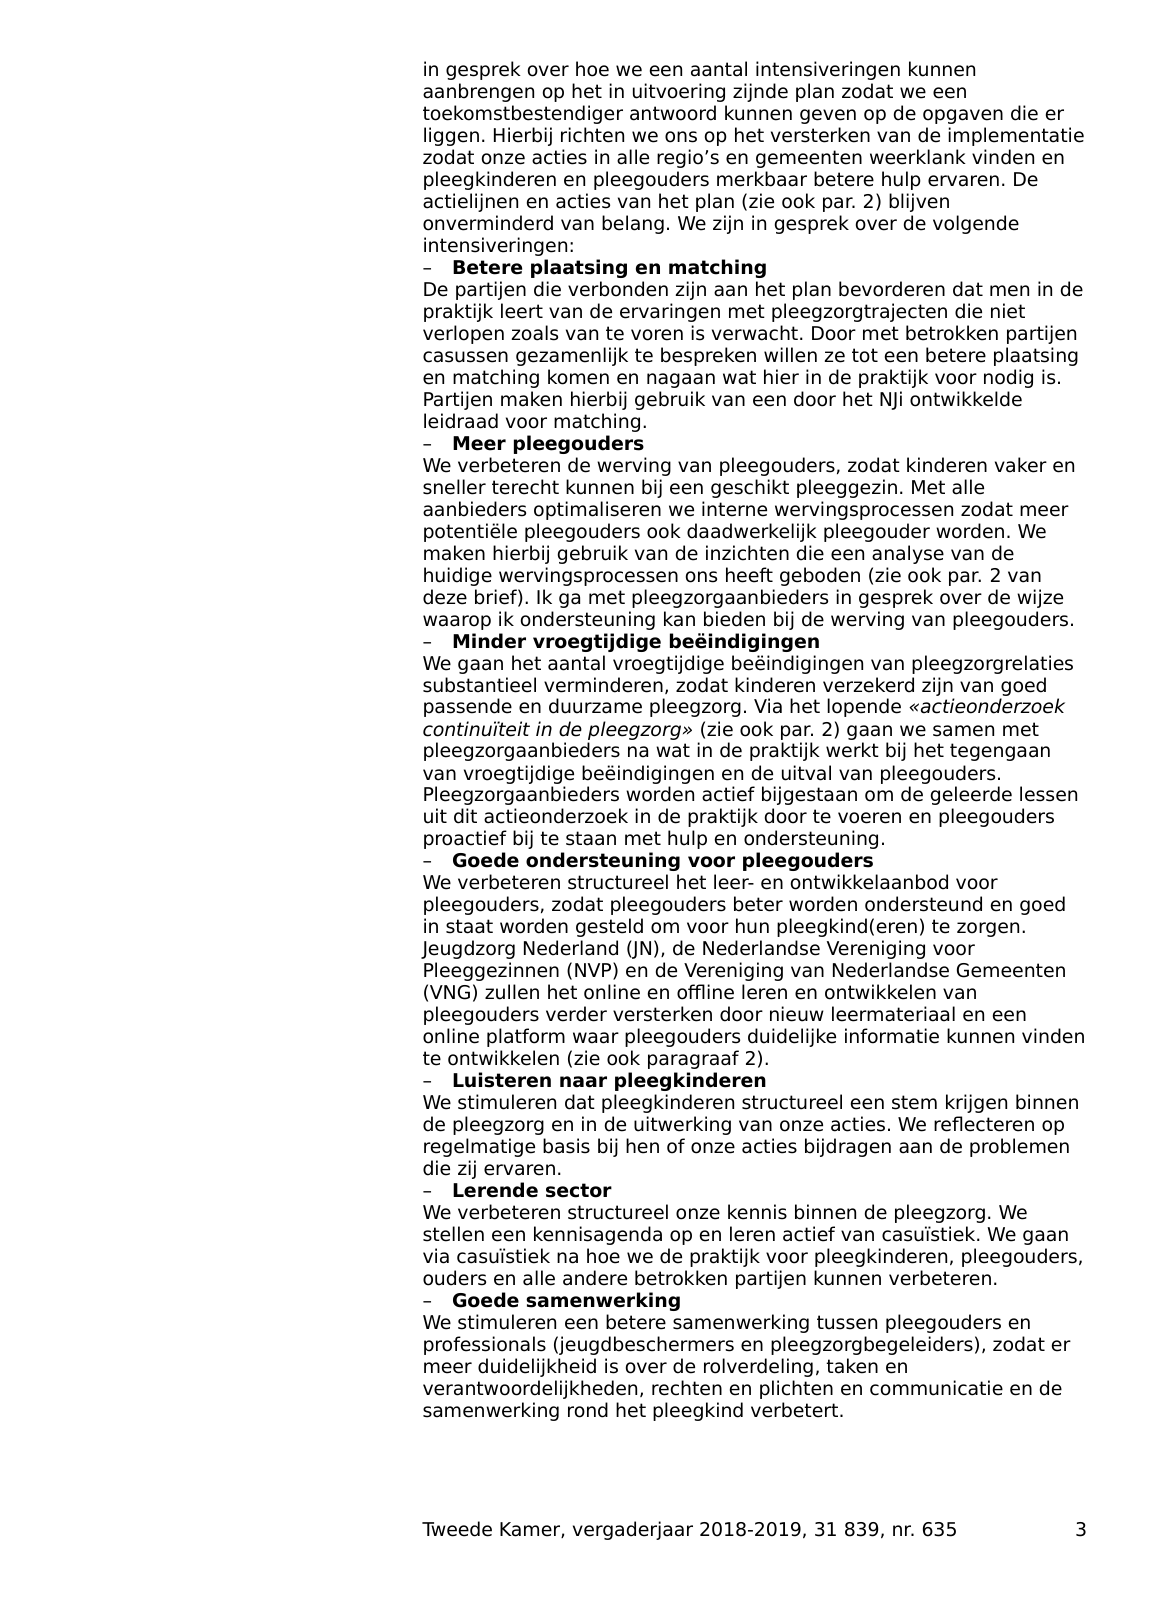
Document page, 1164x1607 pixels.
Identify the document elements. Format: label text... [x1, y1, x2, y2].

text We stimuleren dat pleegkinderen structureel een stem krijgen binnen de pleegzorg en in de uitwerking van onze acties. We reflecteren op regelmatige basis bij hen of onze acties bijdragen aan de problemen die zij ervaren. [422, 1092, 1087, 1180]
text We verbeteren de werving van pleegouders, zodat kinderen vaker en sneller terecht kunnen bij een geschikt pleeggezin. Met alle aanbieders optimaliseren we interne wervingsprocessen zodat meer potentiële pleegouders ook daadwerkelijk pleegouder worden. We maken hierbij gebruik van de inzichten die een analyse van de huidige wervingsprocessen ons heeft geboden (zie ook par. 2 van deze brief). Ik ga met pleegzorgaanbieders in gesprek over de wijze waarop ik ondersteuning kan bieden bij de werving van pleegouders. [422, 455, 1087, 631]
text We gaan het aantal vroegtijdige beëindigingen van pleegzorgrelaties substantieel verminderen, zodat kinderen verzekerd zijn van goed passende en duurzame pleegzorg. Via het lopende «actieonderzoek continuïteit in de pleegzorg» (zie ook par. 2) gaan we samen met pleegzorgaanbieders na wat in de praktijk werkt bij het tegengaan van vroegtijdige beëindigingen en de uitval van pleegouders. Pleegzorgaanbieders worden actief bijgestaan om de geleerde lessen uit dit actieonderzoek in de praktijk door te voeren en pleegouders proactief bij te staan met hulp en ondersteuning. [422, 652, 1087, 850]
text We verbeteren structureel onze kennis binnen de pleegzorg. We stellen een kennisagenda op en leren actief van casuïstiek. We gaan via casuïstiek na hoe we de praktijk voor pleegkinderen, pleegouders, ouders en alle andere betrokken partijen kunnen verbeteren. [422, 1202, 1087, 1290]
text We stimuleren een betere samenwerking tussen pleegouders en professionals (jeugdbeschermers en pleegzorgbegeleiders), zodat er meer duidelijkheid is over de rolverdeling, taken en verantwoordelijkheden, rechten en plichten en communicatie en de samenwerking rond het pleegkind verbetert. [422, 1312, 1087, 1422]
text We verbeteren structureel het leer- en ontwikkelaanbod voor pleegouders, zodat pleegouders beter worden ondersteund en goed in staat worden gesteld om voor hun pleegkind(eren) te zorgen. Jeugdzorg Nederland (JN), de Nederlandse Vereniging voor Pleeggezinnen (NVP) en de Vereniging van Nederlandse Gemeenten (VNG) zullen het online en offline leren en ontwikkelen van pleegouders verder versterken door nieuw leermateriaal en een online platform waar pleegouders duidelijke informatie kunnen vinden te ontwikkelen (zie ook paragraaf 2). [422, 872, 1087, 1070]
text – Goede samenwerking [422, 1290, 1087, 1312]
text – Minder vroegtijdige beëindigingen [422, 631, 1087, 652]
text De partijen die verbonden zijn aan het plan bevorderen dat men in de praktijk leert van de ervaringen met pleegzorgtrajecten die niet verlopen zoals van te voren is verwacht. Door met betrokken partijen casussen gezamenlijk te bespreken willen ze tot een betere plaatsing en matching komen en nagaan wat hier in de praktijk voor nodig is. Partijen maken hierbij gebruik van een door het NJi ontwikkelde leidraad voor matching. [422, 279, 1087, 433]
text – Betere plaatsing en matching [422, 257, 1087, 279]
text – Luisteren naar pleegkinderen [422, 1070, 1087, 1092]
text – Meer pleegouders [422, 433, 1087, 455]
text – Goede ondersteuning voor pleegouders [422, 850, 1087, 872]
text in gesprek over hoe we een aantal intensiveringen kunnen aanbrengen op het in uitvoering zijnde plan zodat we een toekomstbestendiger antwoord kunnen geven op de opgaven die er liggen. Hierbij richten we ons op het versterken van de implementatie zodat onze acties in alle regio’s en gemeenten weerklank vinden en pleegkinderen en pleegouders merkbaar betere hulp ervaren. De actielijnen en acties van het plan (zie ook par. 2) blijven onverminderd van belang. We zijn in gesprek over de volgende intensiveringen: [422, 59, 1087, 257]
text – Lerende sector [422, 1180, 1087, 1202]
